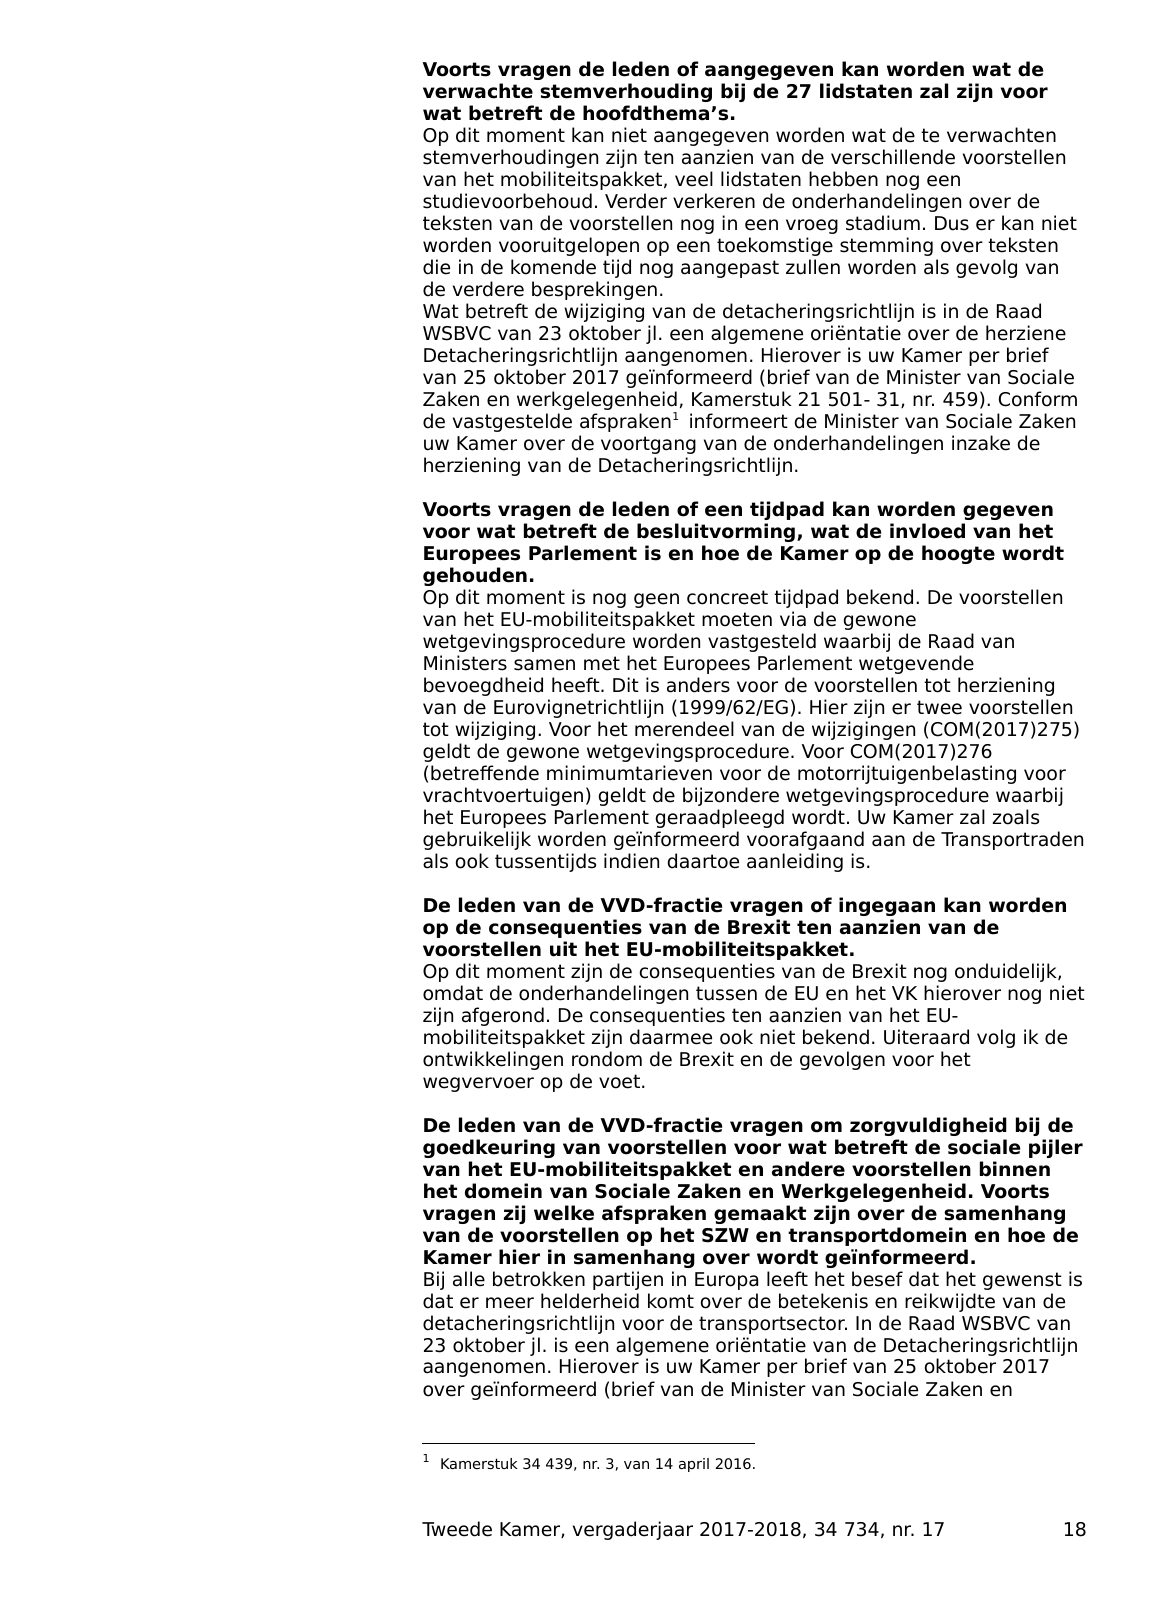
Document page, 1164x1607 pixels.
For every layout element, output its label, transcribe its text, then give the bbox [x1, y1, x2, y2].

text De leden van de VVD-fractie vragen of ingegaan kan worden op de consequenties van de Brexit ten aanzien van de voorstellen uit het EU-mobiliteitspakket. [422, 895, 1087, 961]
text Voorts vragen de leden of een tijdpad kan worden gegeven voor wat betreft de besluitvorming, wat de invloed van het Europees Parlement is en hoe de Kamer op de hoogte wordt gehouden. [422, 499, 1087, 587]
text Bij alle betrokken partijen in Europa leeft het besef dat het gewenst is dat er meer helderheid komt over de betekenis en reikwijdte van de detacheringsrichtlijn voor de transportsector. In de Raad WSBVC van 23 oktober jl. is een algemene oriëntatie van de Detacheringsrichtlijn aangenomen. Hierover is uw Kamer per brief van 25 oktober 2017 over geïnformeerd (brief van de Minister van Sociale Zaken en [422, 1268, 1087, 1400]
text Op dit moment kan niet aangegeven worden wat de te verwachten stemverhoudingen zijn ten aanzien van de verschillende voorstellen van het mobiliteitspakket, veel lidstaten hebben nog een studievoorbehoud. Verder verkeren de onderhandelingen over de teksten van de voorstellen nog in een vroeg stadium. Dus er kan niet worden vooruitgelopen op een toekomstige stemming over teksten die in de komende tijd nog aangepast zullen worden als gevolg van de verdere besprekingen. [422, 125, 1087, 301]
text Wat betreft de wijziging van de detacheringsrichtlijn is in de Raad WSBVC van 23 oktober jl. een algemene oriëntatie over de herziene Detacheringsrichtlijn aangenomen. Hierover is uw Kamer per brief van 25 oktober 2017 geïnformeerd (brief van de Minister van Sociale Zaken en werkgelegenheid, Kamerstuk 21 501- 31, nr. 459). Conform de vastgestelde afspraken informeert de Minister van Sociale Zaken uw Kamer over de voortgang van de onderhandelingen inzake de herziening van de Detacheringsrichtlijn. [422, 301, 1087, 477]
text Kamerstuk 34 439, nr. 3, van 14 april 2016. [422, 1452, 1087, 1474]
text Op dit moment is nog geen concreet tijdpad bekend. De voorstellen van het EU-mobiliteitspakket moeten via de gewone wetgevingsprocedure worden vastgesteld waarbij de Raad van Ministers samen met het Europees Parlement wetgevende bevoegdheid heeft. Dit is anders voor de voorstellen tot herziening van de Eurovignetrichtlijn (1999/62/EG). Hier zijn er twee voorstellen tot wijziging. Voor het merendeel van de wijzigingen (COM(2017)275) geldt de gewone wetgevingsprocedure. Voor COM(2017)276 (betreffende minimumtarieven voor de motorrijtuigenbelasting voor vrachtvoertuigen) geldt de bijzondere wetgevingsprocedure waarbij het Europees Parlement geraadpleegd wordt. Uw Kamer zal zoals gebruikelijk worden geïnformeerd voorafgaand aan de Transportraden als ook tussentijds indien daartoe aanleiding is. [422, 587, 1087, 872]
text De leden van de VVD-fractie vragen om zorgvuldigheid bij de goedkeuring van voorstellen voor wat betreft de sociale pijler van het EU-mobiliteitspakket en andere voorstellen binnen het domein van Sociale Zaken en Werkgelegenheid. Voorts vragen zij welke afspraken gemaakt zijn over de samenhang van de voorstellen op het SZW en transportdomein en hoe de Kamer hier in samenhang over wordt geïnformeerd. [422, 1115, 1087, 1268]
text Op dit moment zijn de consequenties van de Brexit nog onduidelijk, omdat de onderhandelingen tussen de EU en het VK hierover nog niet zijn afgerond. De consequenties ten aanzien van het EU-mobiliteitspakket zijn daarmee ook niet bekend. Uiteraard volg ik de ontwikkelingen rondom de Brexit en de gevolgen voor het wegvervoer op de voet. [422, 961, 1087, 1092]
text Voorts vragen de leden of aangegeven kan worden wat de verwachte stemverhouding bij de 27 lidstaten zal zijn voor wat betreft de hoofdthema’s. [422, 59, 1087, 125]
